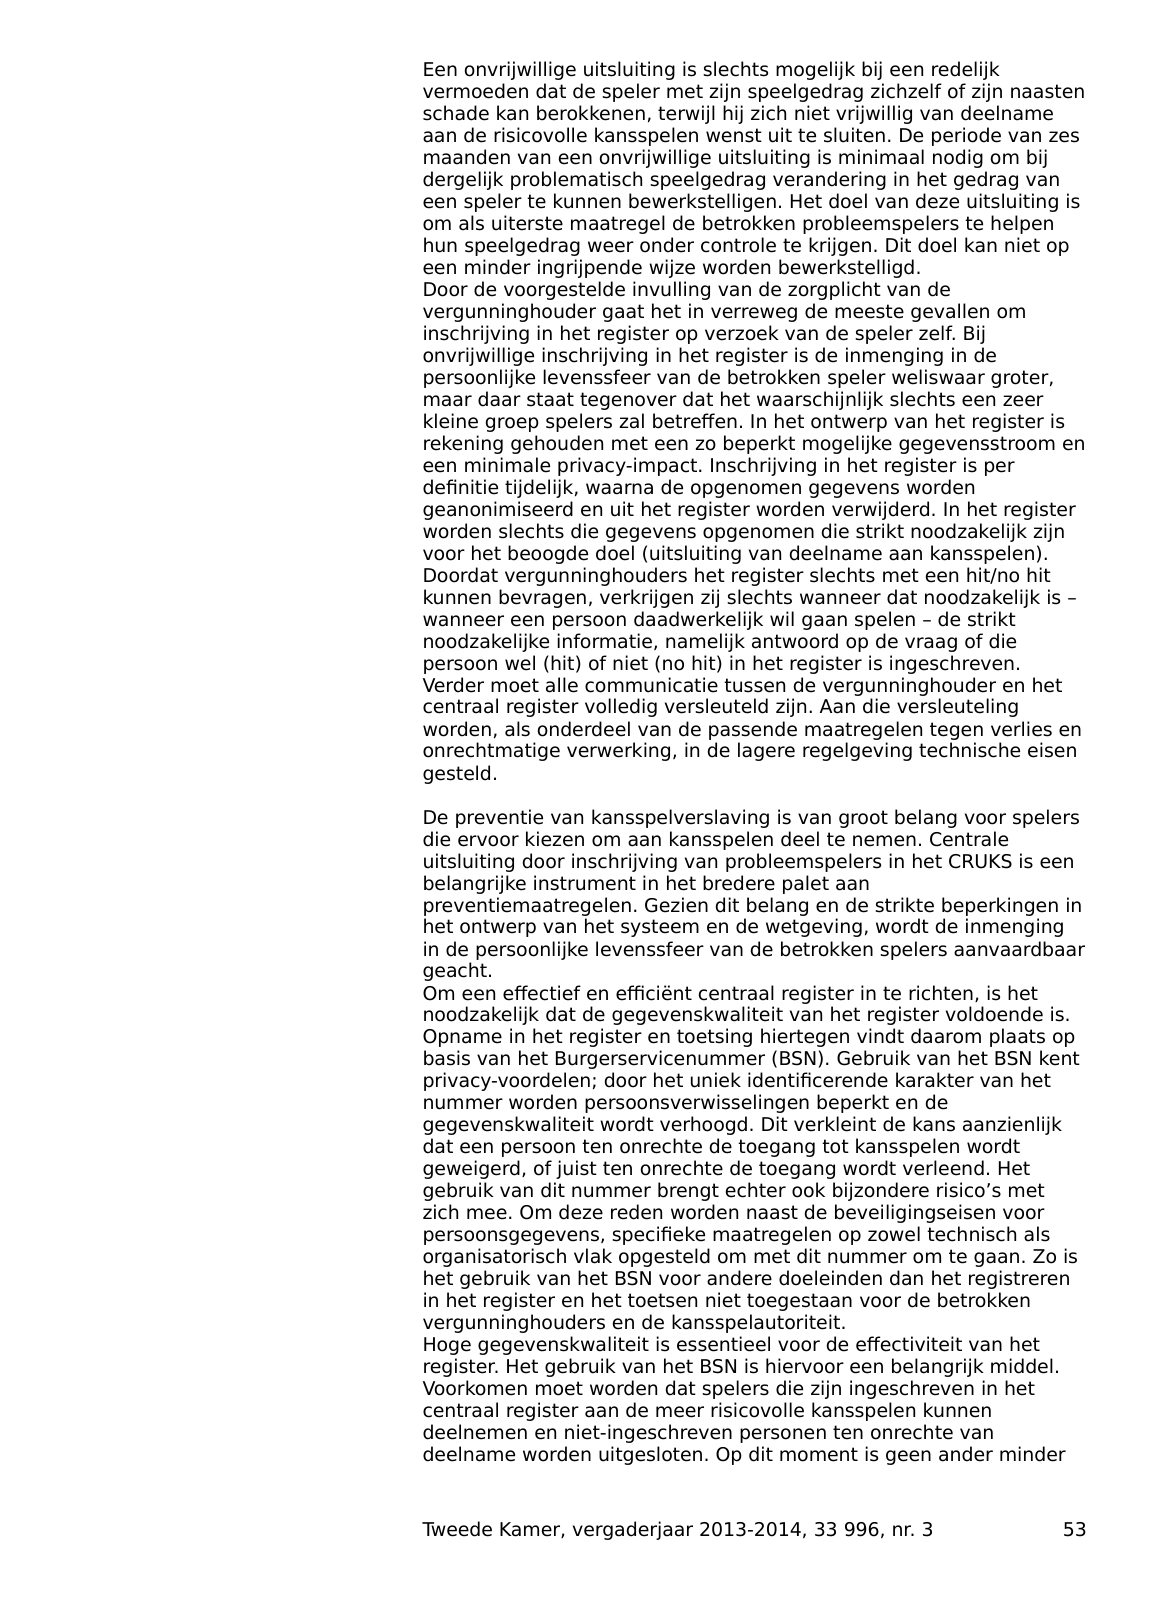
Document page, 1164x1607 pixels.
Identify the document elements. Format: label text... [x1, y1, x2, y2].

text Om een effectief en efficiënt centraal register in te richten, is het noodzakelijk dat de gegevenskwaliteit van het register voldoende is. Opname in het register en toetsing hiertegen vindt daarom plaats op basis van het Burgerservicenummer (BSN). Gebruik van het BSN kent privacy-voordelen; door het uniek identificerende karakter van het nummer worden persoonsverwisselingen beperkt en de gegevenskwaliteit wordt verhoogd. Dit verkleint de kans aanzienlijk dat een persoon ten onrechte de toegang tot kansspelen wordt geweigerd, of juist ten onrechte de toegang wordt verleend. Het gebruik van dit nummer brengt echter ook bijzondere risico’s met zich mee. Om deze reden worden naast de beveiligingseisen voor persoonsgegevens, specifieke maatregelen op zowel technisch als organisatorisch vlak opgesteld om met dit nummer om te gaan. Zo is het gebruik van het BSN voor andere doeleinden dan het registreren in het register en het toetsen niet toegestaan voor de betrokken vergunninghouders en de kansspelautoriteit. [422, 982, 1087, 1334]
text Een onvrijwillige uitsluiting is slechts mogelijk bij een redelijk vermoeden dat de speler met zijn speelgedrag zichzelf of zijn naasten schade kan berokkenen, terwijl hij zich niet vrijwillig van deelname aan de risicovolle kansspelen wenst uit te sluiten. De periode van zes maanden van een onvrijwillige uitsluiting is minimaal nodig om bij dergelijk problematisch speelgedrag verandering in het gedrag van een speler te kunnen bewerkstelligen. Het doel van deze uitsluiting is om als uiterste maatregel de betrokken probleemspelers te helpen hun speelgedrag weer onder controle te krijgen. Dit doel kan niet op een minder ingrijpende wijze worden bewerkstelligd. [422, 59, 1087, 279]
text Hoge gegevenskwaliteit is essentieel voor de effectiviteit van het register. Het gebruik van het BSN is hiervoor een belangrijk middel. Voorkomen moet worden dat spelers die zijn ingeschreven in het centraal register aan de meer risicovolle kansspelen kunnen deelnemen en niet-ingeschreven personen ten onrechte van deelname worden uitgesloten. Op dit moment is geen ander minder [422, 1334, 1087, 1466]
text De preventie van kansspelverslaving is van groot belang voor spelers die ervoor kiezen om aan kansspelen deel te nemen. Centrale uitsluiting door inschrijving van probleemspelers in het CRUKS is een belangrijke instrument in het bredere palet aan preventiemaatregelen. Gezien dit belang en de strikte beperkingen in het ontwerp van het systeem en de wetgeving, wordt de inmenging in de persoonlijke levenssfeer van de betrokken spelers aanvaardbaar geacht. [422, 807, 1087, 982]
text Verder moet alle communicatie tussen de vergunninghouder en het centraal register volledig versleuteld zijn. Aan die versleuteling worden, als onderdeel van de passende maatregelen tegen verlies en onrechtmatige verwerking, in de lagere regelgeving technische eisen gesteld. [422, 674, 1087, 784]
text Door de voorgestelde invulling van de zorgplicht van de vergunninghouder gaat het in verreweg de meeste gevallen om inschrijving in het register op verzoek van de speler zelf. Bij onvrijwillige inschrijving in het register is de inmenging in de persoonlijke levenssfeer van de betrokken speler weliswaar groter, maar daar staat tegenover dat het waarschijnlijk slechts een zeer kleine groep spelers zal betreffen. In het ontwerp van het register is rekening gehouden met een zo beperkt mogelijke gegevensstroom en een minimale privacy-impact. Inschrijving in het register is per definitie tijdelijk, waarna de opgenomen gegevens worden geanonimiseerd en uit het register worden verwijderd. In het register worden slechts die gegevens opgenomen die strikt noodzakelijk zijn voor het beoogde doel (uitsluiting van deelname aan kansspelen). Doordat vergunninghouders het register slechts met een hit/no hit kunnen bevragen, verkrijgen zij slechts wanneer dat noodzakelijk is – wanneer een persoon daadwerkelijk wil gaan spelen – de strikt noodzakelijke informatie, namelijk antwoord op de vraag of die persoon wel (hit) of niet (no hit) in het register is ingeschreven. [422, 279, 1087, 674]
